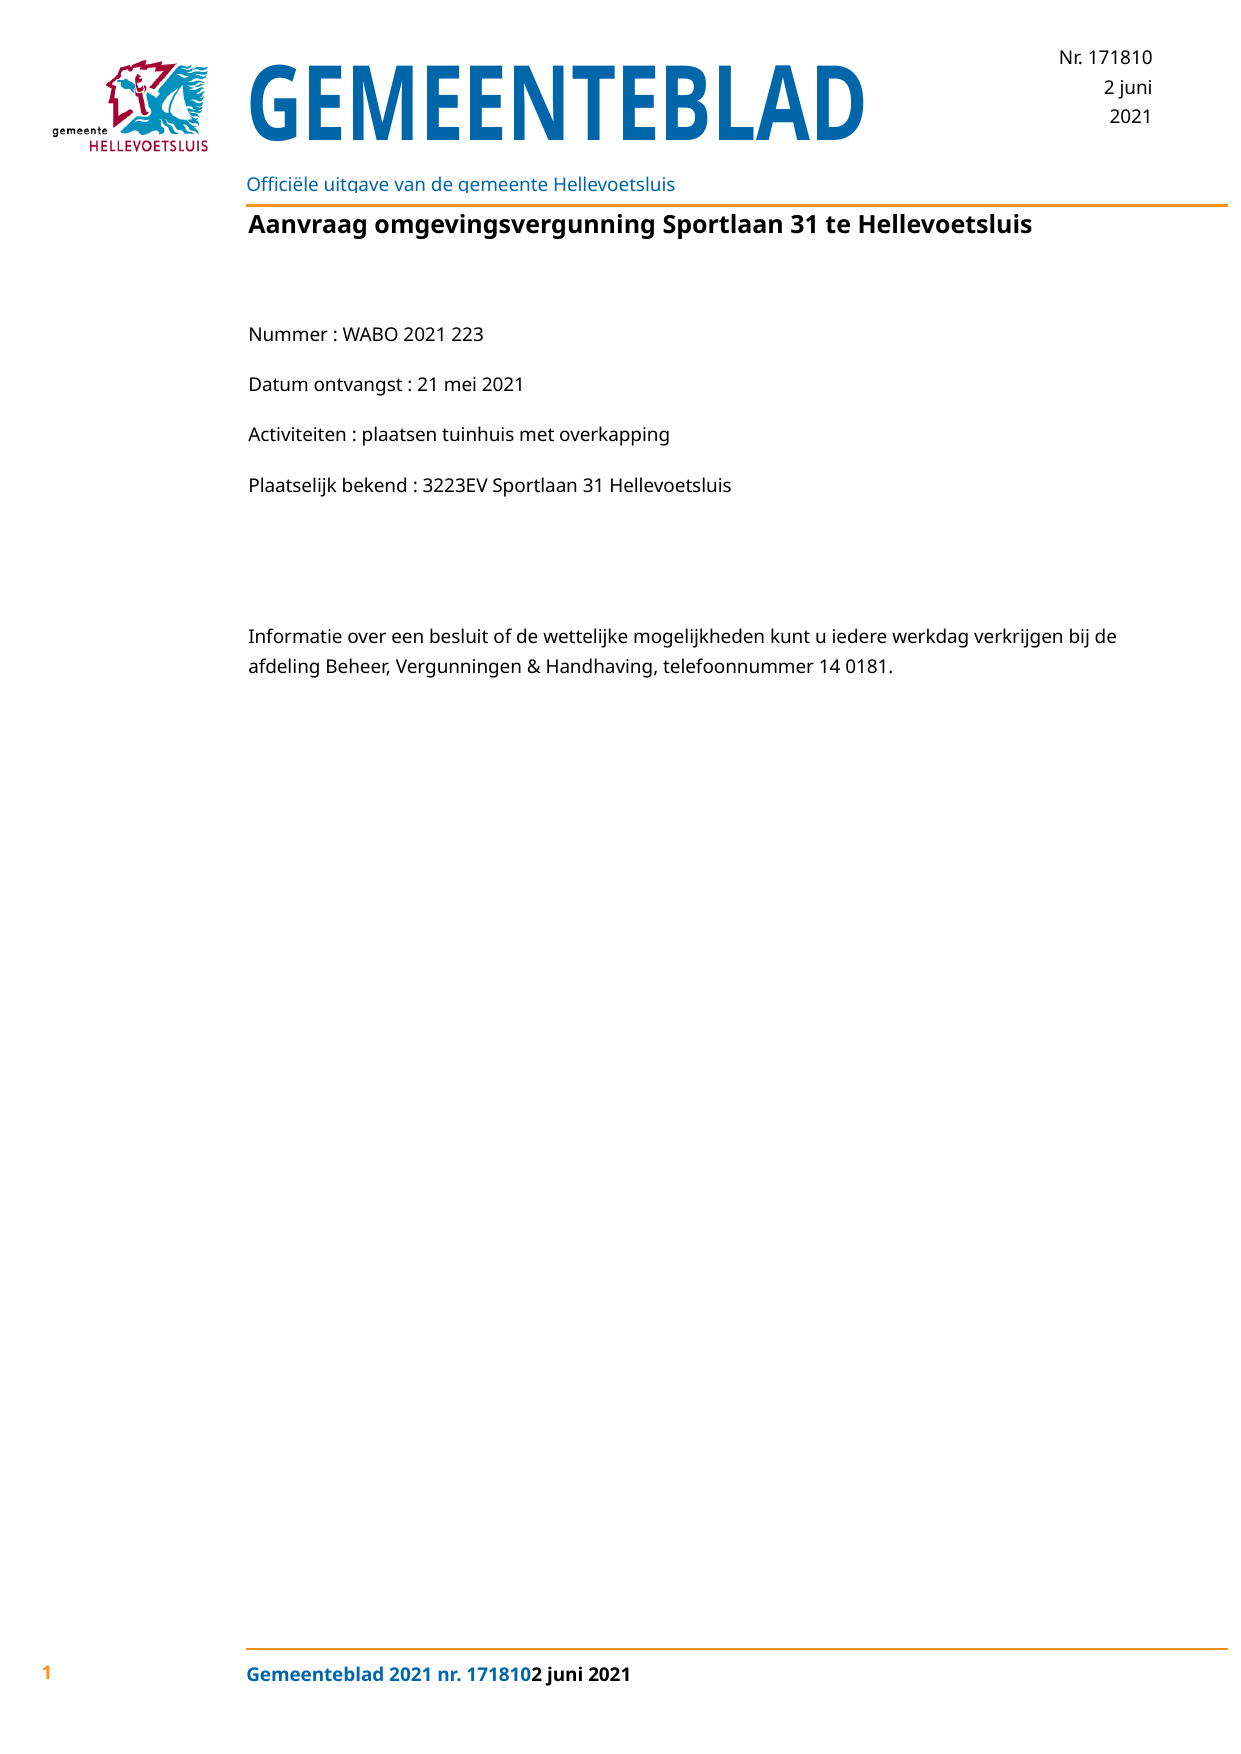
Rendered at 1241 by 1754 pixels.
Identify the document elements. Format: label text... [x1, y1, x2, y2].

text Aanvraag omgevingsvergunning Sportlaan 31 te Hellevoetsluis [248, 207, 1152, 241]
picture [41, 47, 231, 172]
text Plaatselijk bekend : 3223EV Sportlaan 31 Hellevoetsluis [248, 472, 1152, 498]
text Nummer : WABO 2021 223 [248, 321, 1152, 346]
text Informatie over een besluit of de wettelijke mogelijkheden kunt u iedere werkdag verkrijgen bij de afdeling Beheer, Vergunningen & Handhaving, telefoonnummer 14 0181. [248, 623, 1152, 678]
text Datum ontvangst : 21 mei 2021 [248, 371, 1152, 397]
text Activiteiten : plaatsen tuinhuis met overkapping [248, 422, 1152, 447]
